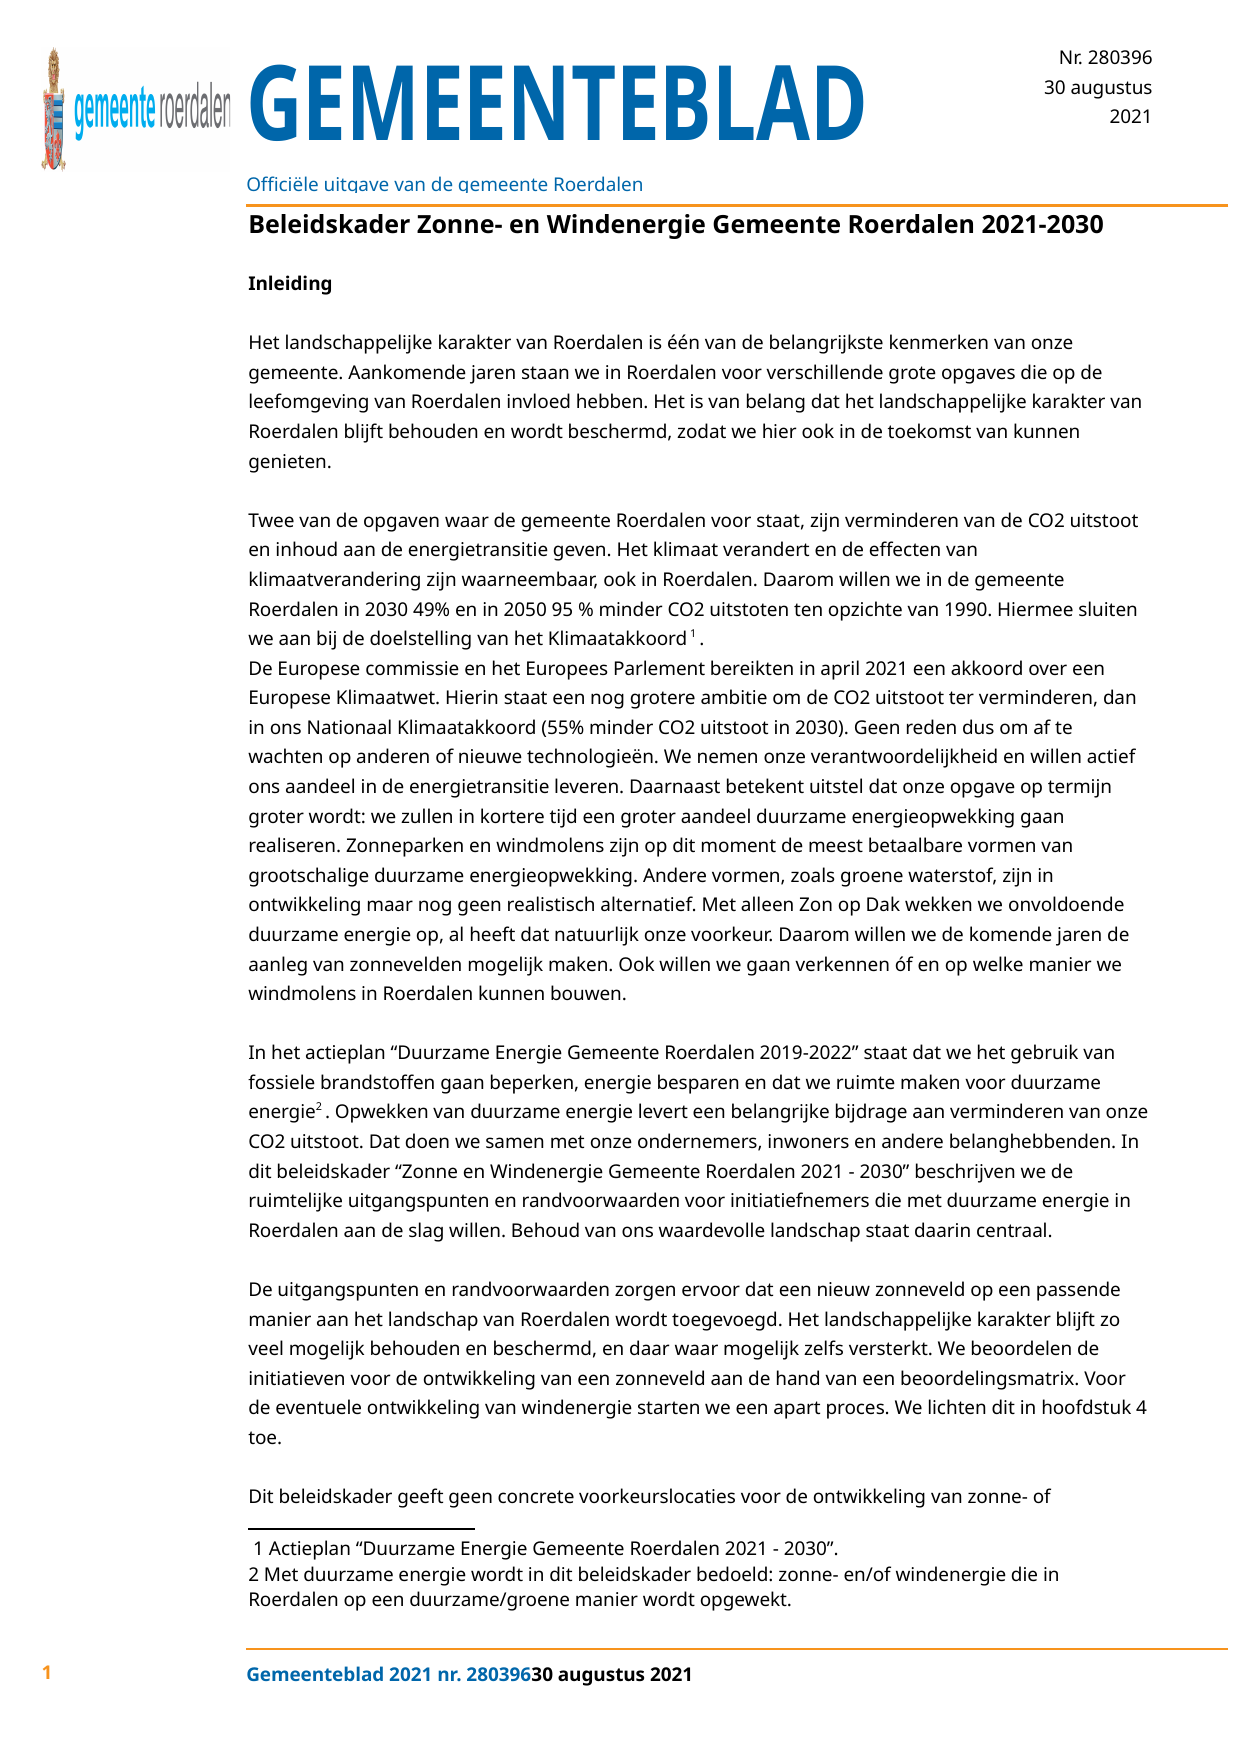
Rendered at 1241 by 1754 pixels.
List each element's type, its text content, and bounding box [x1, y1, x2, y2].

picture [41, 47, 231, 172]
text Beleidskader Zonne- en Windenergie Gemeente Roerdalen 2021-2030 [248, 207, 1152, 241]
text Dit beleidskader geeft geen concrete voorkeurslocaties voor de ontwikkeling van zonne- of [248, 1483, 1152, 1509]
text De Europese commissie en het Europees Parlement bereikten in april 2021 een akkoord over een Europese Klimaatwet. Hierin staat een nog grotere ambitie om de CO2 uitstoot ter verminderen, dan in ons Nationaal Klimaatakkoord (55% minder CO2 uitstoot in 2030). Geen reden dus om af te wachten op anderen of nieuwe technologieën. We nemen onze verantwoordelijkheid en willen actief ons aandeel in de energietransitie leveren. Daarnaast betekent uitstel dat onze opgave op termijn groter wordt: we zullen in kortere tijd een groter aandeel duurzame energieopwekking gaan realiseren. Zonneparken en windmolens zijn op dit moment de meest betaalbare vormen van grootschalige duurzame energieopwekking. Andere vormen, zoals groene waterstof, zijn in ontwikkeling maar nog geen realistisch alternatief. Met alleen Zon op Dak wekken we onvoldoende duurzame energie op, al heeft dat natuurlijk onze voorkeur. Daarom willen we de komende jaren de aanleg van zonnevelden mogelijk maken. Ook willen we gaan verkennen óf en op welke manier we windmolens in Roerdalen kunnen bouwen. [248, 655, 1152, 1006]
text Inleiding [248, 270, 1152, 296]
text Het landschappelijke karakter van Roerdalen is één van de belangrijkste kenmerken van onze gemeente. Aankomende jaren staan we in Roerdalen voor verschillende grote opgaves die op de leefomgeving van Roerdalen invloed hebben. Het is van belang dat het landschappelijke karakter van Roerdalen blijft behouden en wordt beschermd, zodat we hier ook in de toekomst van kunnen genieten. [248, 329, 1152, 473]
text Met duurzame energie wordt in dit beleidskader bedoeld: zonne- en/of windenergie die in Roerdalen op een duurzame/groene manier wordt opgewekt. [248, 1561, 1152, 1612]
text Twee van de opgaven waar de gemeente Roerdalen voor staat, zijn verminderen van de CO2 uitstoot en inhoud aan de energietransitie geven. Het klimaat verandert en de effecten van klimaatverandering zijn waarneembaar, ook in Roerdalen. Daarom willen we in de gemeente Roerdalen in 2030 49% en in 2050 95 % minder CO2 uitstoten ten opzichte van 1990. Hiermee sluiten we aan bij de doelstelling van het Klimaatakkoord. [248, 507, 1152, 651]
text Actieplan “Duurzame Energie Gemeente Roerdalen 2021 - 2030”. [248, 1535, 1152, 1561]
text De uitgangspunten en randvoorwaarden zorgen ervoor dat een nieuw zonneveld op een passende manier aan het landschap van Roerdalen wordt toegevoegd. Het landschappelijke karakter blijft zo veel mogelijk behouden en beschermd, en daar waar mogelijk zelfs versterkt. We beoordelen de initiatieven voor de ontwikkeling van een zonneveld aan de hand van een beoordelingsmatrix. Voor de eventuele ontwikkeling van windenergie starten we een apart proces. We lichten dit in hoofdstuk 4 toe. [248, 1276, 1152, 1450]
text In het actieplan “Duurzame Energie Gemeente Roerdalen 2019-2022” staat dat we het gebruik van fossiele brandstoffen gaan beperken, energie besparen en dat we ruimte maken voor duurzame energie. Opwekken van duurzame energie levert een belangrijke bijdrage aan verminderen van onze CO2 uitstoot. Dat doen we samen met onze ondernemers, inwoners en andere belanghebbenden. In dit beleidskader “Zonne en Windenergie Gemeente Roerdalen 2021 - 2030” beschrijven we de ruimtelijke uitgangspunten en randvoorwaarden voor initiatiefnemers die met duurzame energie in Roerdalen aan de slag willen. Behoud van ons waardevolle landschap staat daarin centraal. [248, 1039, 1152, 1243]
